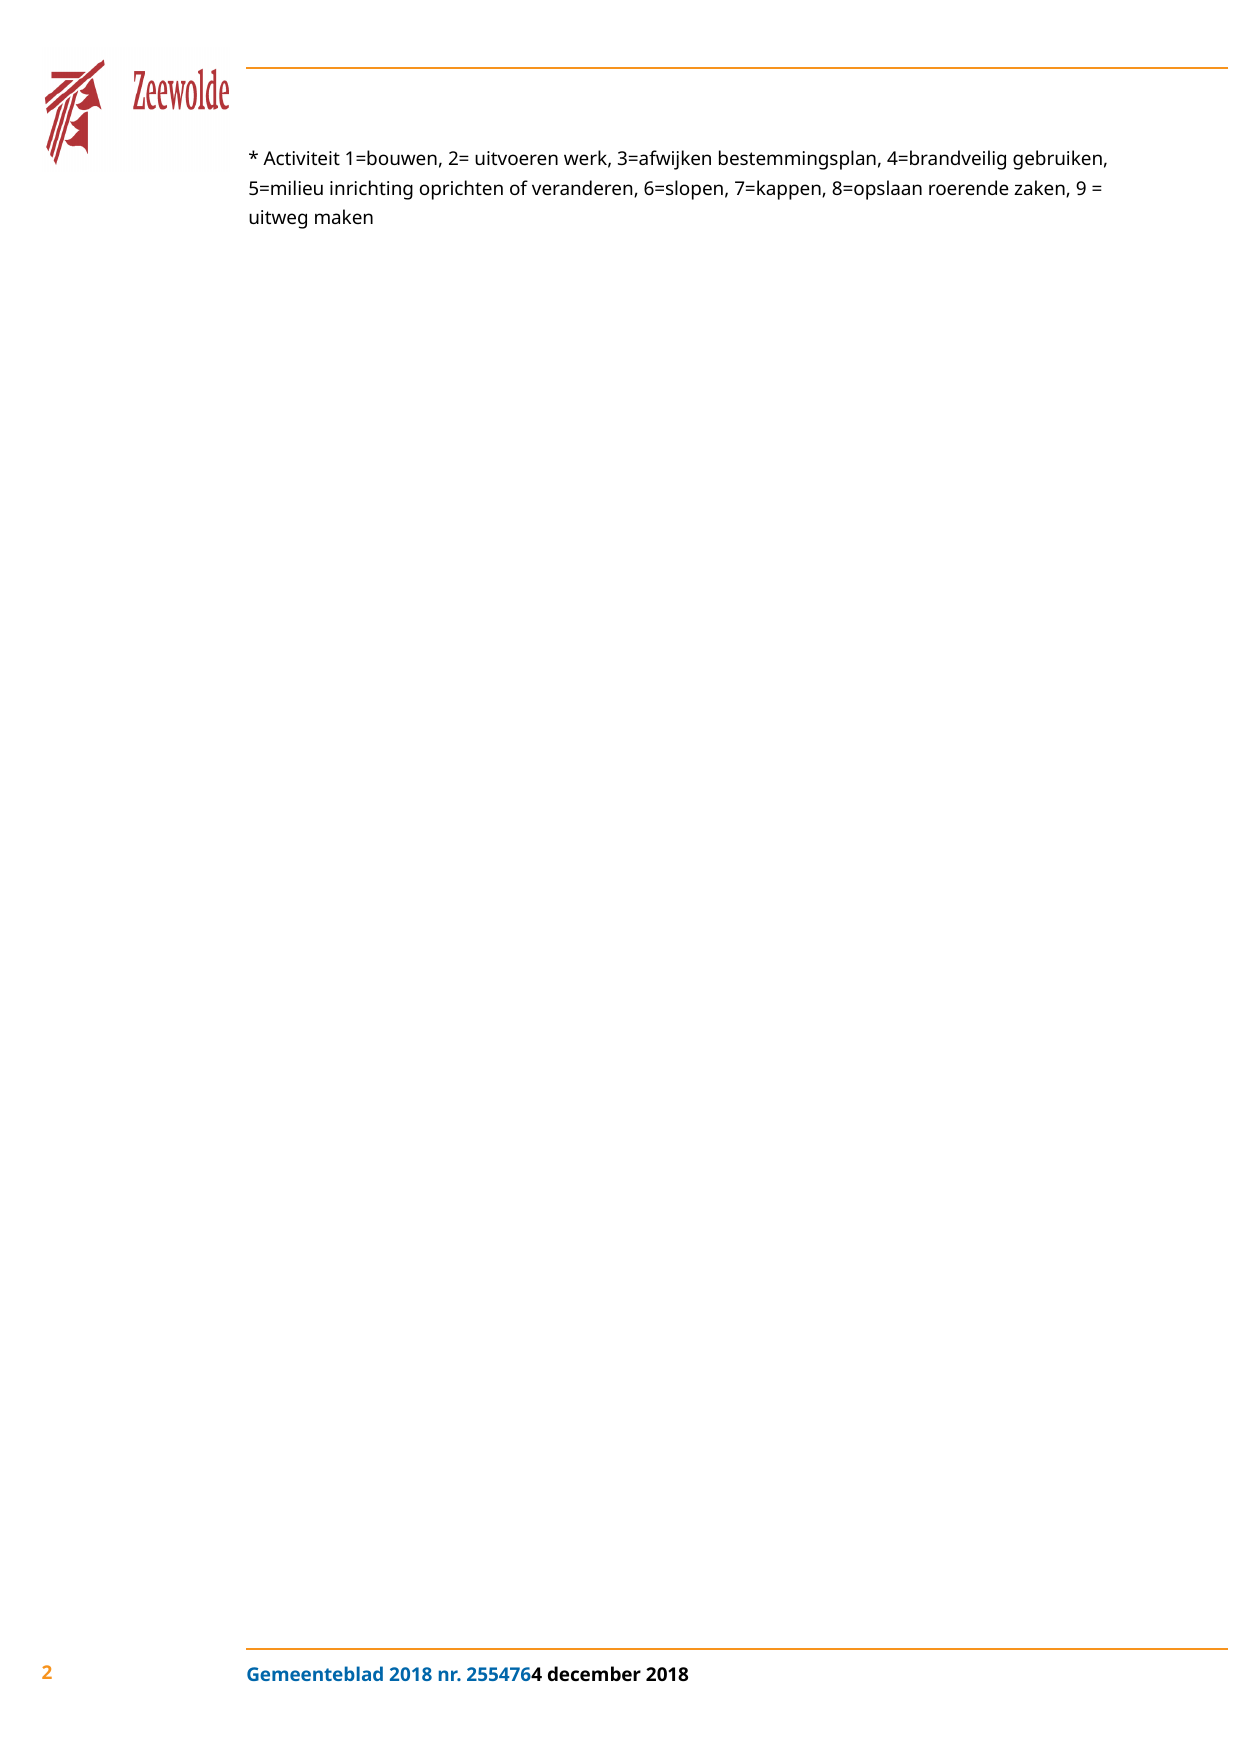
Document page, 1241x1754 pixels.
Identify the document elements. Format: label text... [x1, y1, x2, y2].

picture [41, 47, 231, 172]
text * Activiteit 1=bouwen, 2= uitvoeren werk, 3=afwijken bestemmingsplan, 4=brandveilig gebruiken, 5=milieu inrichting oprichten of veranderen, 6=slopen, 7=kappen, 8=opslaan roerende zaken, 9 = uitweg maken [248, 145, 1152, 230]
